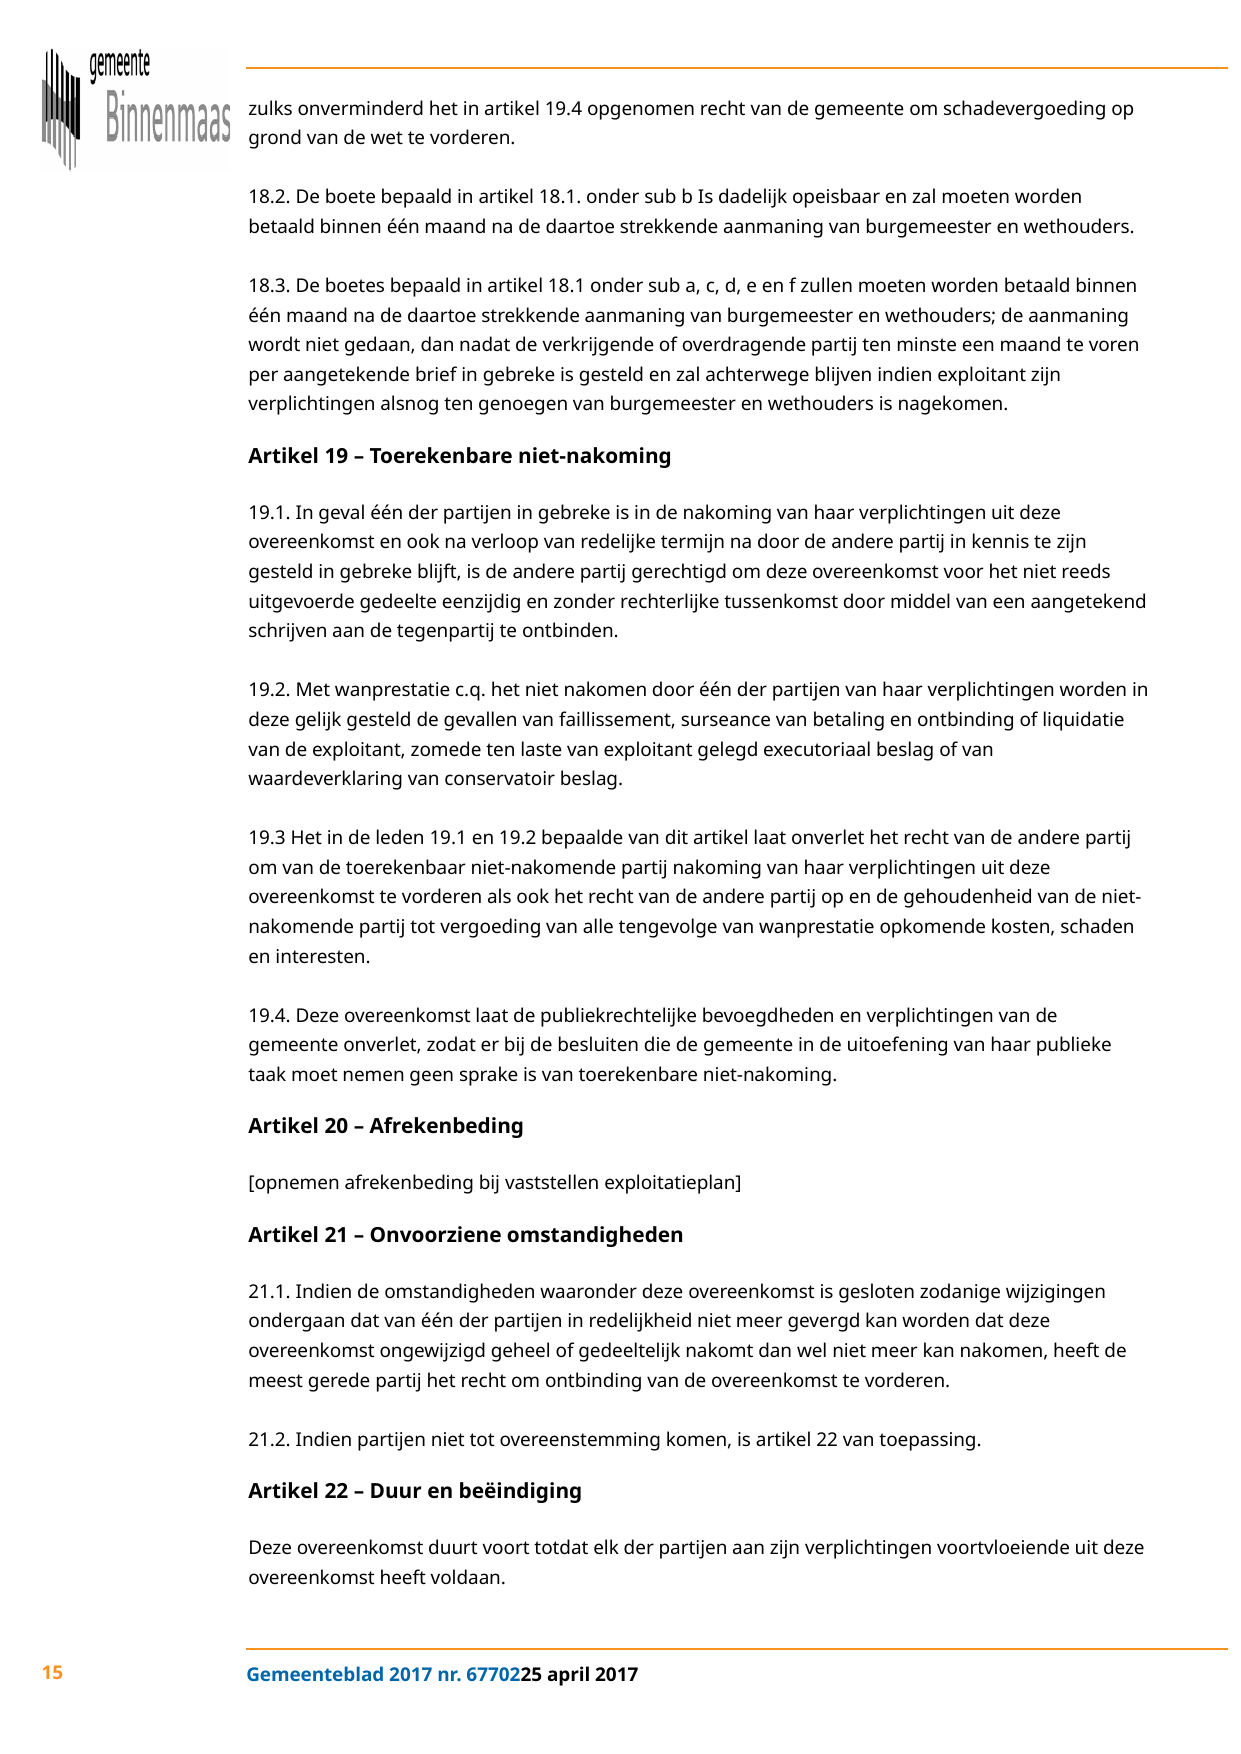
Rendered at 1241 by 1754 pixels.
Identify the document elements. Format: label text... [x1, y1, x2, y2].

text Artikel 21 – Onvoorziene omstandigheden [248, 1220, 1152, 1248]
picture [41, 47, 231, 172]
text 19.4. Deze overeenkomst laat de publiekrechtelijke bevoegdheden en verplichtingen van de gemeente onverlet, zodat er bij de besluiten die de gemeente in de uitoefening van haar publieke taak moet nemen geen sprake is van toerekenbare niet-nakoming. [248, 1002, 1152, 1087]
text 21.2. Indien partijen niet tot overeenstemming komen, is artikel 22 van toepassing. [248, 1426, 1152, 1452]
text 18.3. De boetes bepaald in artikel 18.1 onder sub a, c, d, e en f zullen moeten worden betaald binnen één maand na de daartoe strekkende aanmaning van burgemeester en wethouders; de aanmaning wordt niet gedaan, dan nadat de verkrijgende of overdragende partij ten minste een maand te voren per aangetekende brief in gebreke is gesteld en zal achterwege blijven indien exploitant zijn verplichtingen alsnog ten genoegen van burgemeester en wethouders is nagekomen. [248, 272, 1152, 416]
text 19.1. In geval één der partijen in gebreke is in de nakoming van haar verplichtingen uit deze overeenkomst en ook na verloop van redelijke termijn na door de andere partij in kennis te zijn gesteld in gebreke blijft, is de andere partij gerechtigd om deze overeenkomst voor het niet reeds uitgevoerde gedeelte eenzijdig en zonder rechterlijke tussenkomst door middel van een aangetekend schrijven aan de tegenpartij te ontbinden. [248, 499, 1152, 643]
text [opnemen afrekenbeding bij vaststellen exploitatieplan] [248, 1169, 1152, 1195]
text Artikel 20 – Afrekenbeding [248, 1112, 1152, 1140]
text 19.3 Het in de leden 19.1 en 19.2 bepaalde van dit artikel laat onverlet het recht van de andere partij om van de toerekenbaar niet-nakomende partij nakoming van haar verplichtingen uit deze overeenkomst te vorderen als ook het recht van de andere partij op en de gehoudenheid van de niet-nakomende partij tot vergoeding van alle tengevolge van wanprestatie opkomende kosten, schaden en interesten. [248, 824, 1152, 968]
text 19.2. Met wanprestatie c.q. het niet nakomen door één der partijen van haar verplichtingen worden in deze gelijk gesteld de gevallen van faillissement, surseance van betaling en ontbinding of liquidatie van de exploitant, zomede ten laste van exploitant gelegd executoriaal beslag of van waardeverklaring van conservatoir beslag. [248, 677, 1152, 791]
text Artikel 22 – Duur en beëindiging [248, 1476, 1152, 1505]
text 18.2. De boete bepaald in artikel 18.1. onder sub b Is dadelijk opeisbaar en zal moeten worden betaald binnen één maand na de daartoe strekkende aanmaning van burgemeester en wethouders. [248, 183, 1152, 239]
text Deze overeenkomst duurt voort totdat elk der partijen aan zijn verplichtingen voortvloeiende uit deze overeenkomst heeft voldaan. [248, 1534, 1152, 1590]
text 21.1. Indien de omstandigheden waaronder deze overeenkomst is gesloten zodanige wijzigingen ondergaan dat van één der partijen in redelijkheid niet meer gevergd kan worden dat deze overeenkomst ongewijzigd geheel of gedeeltelijk nakomt dan wel niet meer kan nakomen, heeft de meest gerede partij het recht om ontbinding van de overeenkomst te vorderen. [248, 1278, 1152, 1392]
text Artikel 19 – Toerekenbare niet-nakoming [248, 441, 1152, 469]
text zulks onverminderd het in artikel 19.4 opgenomen recht van de gemeente om schadevergoeding op grond van de wet te vorderen. [248, 95, 1152, 150]
